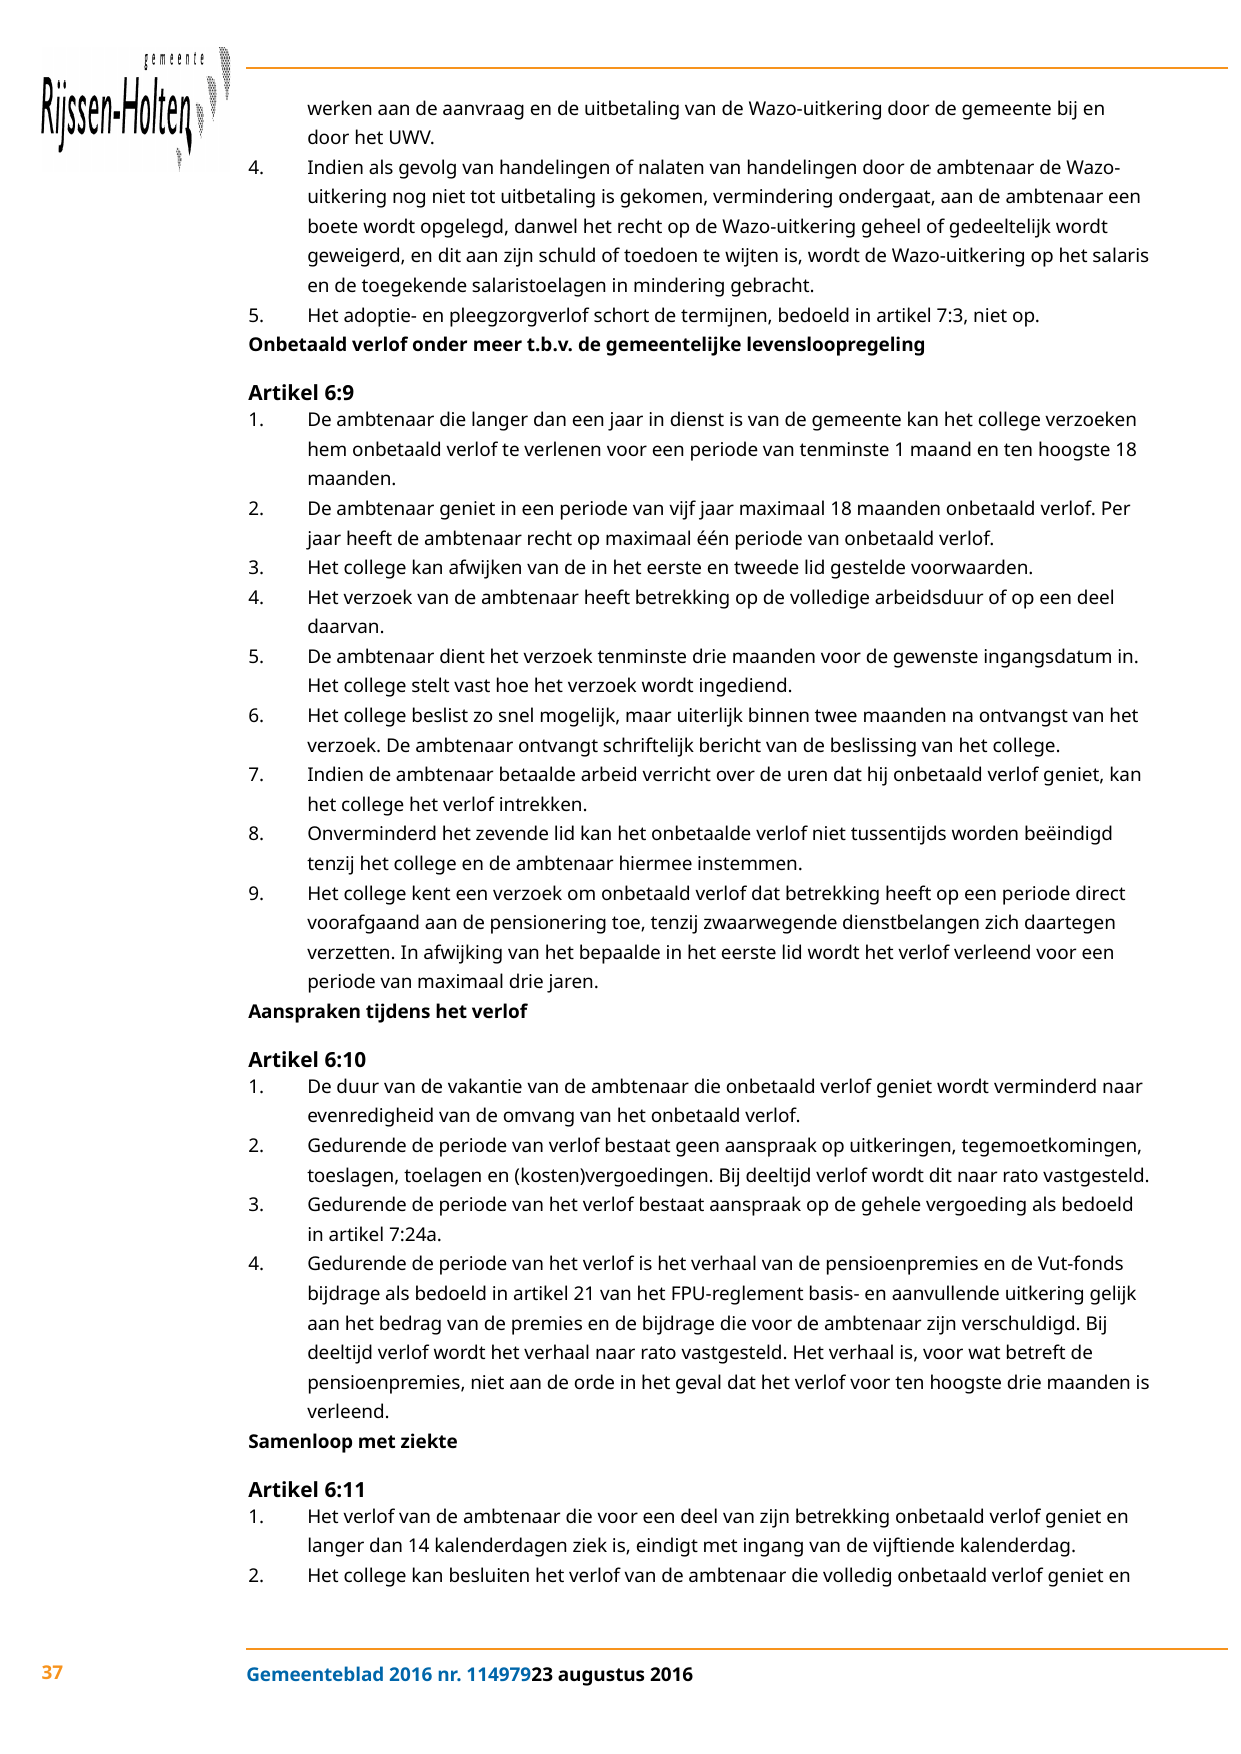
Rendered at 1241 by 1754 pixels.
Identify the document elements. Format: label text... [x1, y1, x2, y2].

text Artikel 6:10 [248, 1045, 1152, 1073]
list Gedurende de periode van het verlof is het verhaal van de pensioenpremies en de Vut-fonds bijdrage als bedoeld in artikel 21 van het FPU-reglement basis- en aanvullende uitkering gelijk aan het bedrag van de premies en de bijdrage die voor de ambtenaar zijn verschuldigd. Bij deeltijd verlof wordt het verhaal naar rato vastgesteld. Het verhaal is, voor wat betreft de pensioenpremies, niet aan de orde in het geval dat het verlof voor ten hoogste drie maanden is verleend. [248, 1251, 1152, 1424]
text Onbetaald verlof onder meer t.b.v. de gemeentelijke levensloopregeling [248, 331, 1152, 357]
text Artikel 6:11 [248, 1475, 1152, 1503]
list Het college kan besluiten het verlof van de ambtenaar die volledig onbetaald verlof geniet en [248, 1562, 1152, 1588]
list Indien de ambtenaar betaalde arbeid verricht over de uren dat hij onbetaald verlof geniet, kan het college het verlof intrekken. [248, 761, 1152, 817]
list Indien als gevolg van handelingen of nalaten van handelingen door de ambtenaar de Wazo-uitkering nog niet tot uitbetaling is gekomen, vermindering ondergaat, aan de ambtenaar een boete wordt opgelegd, danwel het recht op de Wazo-uitkering geheel of gedeeltelijk wordt geweigerd, en dit aan zijn schuld of toedoen te wijten is, wordt de Wazo-uitkering op het salaris en de toegekende salaristoelagen in mindering gebracht. [248, 154, 1152, 298]
list Het verzoek van de ambtenaar heeft betrekking op de volledige arbeidsduur of op een deel daarvan. [248, 584, 1152, 639]
list De ambtenaar dient het verzoek tenminste drie maanden voor de gewenste ingangsdatum in. Het college stelt vast hoe het verzoek wordt ingediend. [248, 643, 1152, 698]
list Gedurende de periode van verlof bestaat geen aanspraak op uitkeringen, tegemoetkomingen, toeslagen, toelagen en (kosten)vergoedingen. Bij deeltijd verlof wordt dit naar rato vastgesteld. [248, 1132, 1152, 1188]
list Onverminderd het zevende lid kan het onbetaalde verlof niet tussentijds worden beëindigd tenzij het college en de ambtenaar hiermee instemmen. [248, 821, 1152, 876]
text Aanspraken tijdens het verlof [248, 998, 1152, 1024]
list Gedurende de periode van het verlof bestaat aanspraak op de gehele vergoeding als bedoeld in artikel 7:24a. [248, 1191, 1152, 1247]
list Het adoptie- en pleegzorgverlof schort de termijnen, bedoeld in artikel 7:3, niet op. [248, 302, 1152, 328]
text Artikel 6:9 [248, 378, 1152, 406]
list De ambtenaar die langer dan een jaar in dienst is van de gemeente kan het college verzoeken hem onbetaald verlof te verlenen voor een periode van tenminste 1 maand en ten hoogste 18 maanden. [248, 406, 1152, 491]
list Het college kent een verzoek om onbetaald verlof dat betrekking heeft op een periode direct voorafgaand aan de pensionering toe, tenzij zwaarwegende dienstbelangen zich daartegen verzetten. In afwijking van het bepaalde in het eerste lid wordt het verlof verleend voor een periode van maximaal drie jaren. [248, 880, 1152, 994]
list De ambtenaar geniet in een periode van vijf jaar maximaal 18 maanden onbetaald verlof. Per jaar heeft de ambtenaar recht op maximaal één periode van onbetaald verlof. [248, 495, 1152, 551]
list De duur van de vakantie van de ambtenaar die onbetaald verlof geniet wordt verminderd naar evenredigheid van de omvang van het onbetaald verlof. [248, 1073, 1152, 1128]
text Samenloop met ziekte [248, 1428, 1152, 1454]
list werken aan de aanvraag en de uitbetaling van de Wazo-uitkering door de gemeente bij en door het UWV. [248, 95, 1152, 150]
list Het college beslist zo snel mogelijk, maar uiterlijk binnen twee maanden na ontvangst van het verzoek. De ambtenaar ontvangt schriftelijk bericht van de beslissing van het college. [248, 702, 1152, 758]
list Het verlof van de ambtenaar die voor een deel van zijn betrekking onbetaald verlof geniet en langer dan 14 kalenderdagen ziek is, eindigt met ingang van de vijftiende kalenderdag. [248, 1503, 1152, 1558]
list Het college kan afwijken van de in het eerste en tweede lid gestelde voorwaarden. [248, 554, 1152, 580]
picture [41, 47, 231, 172]
